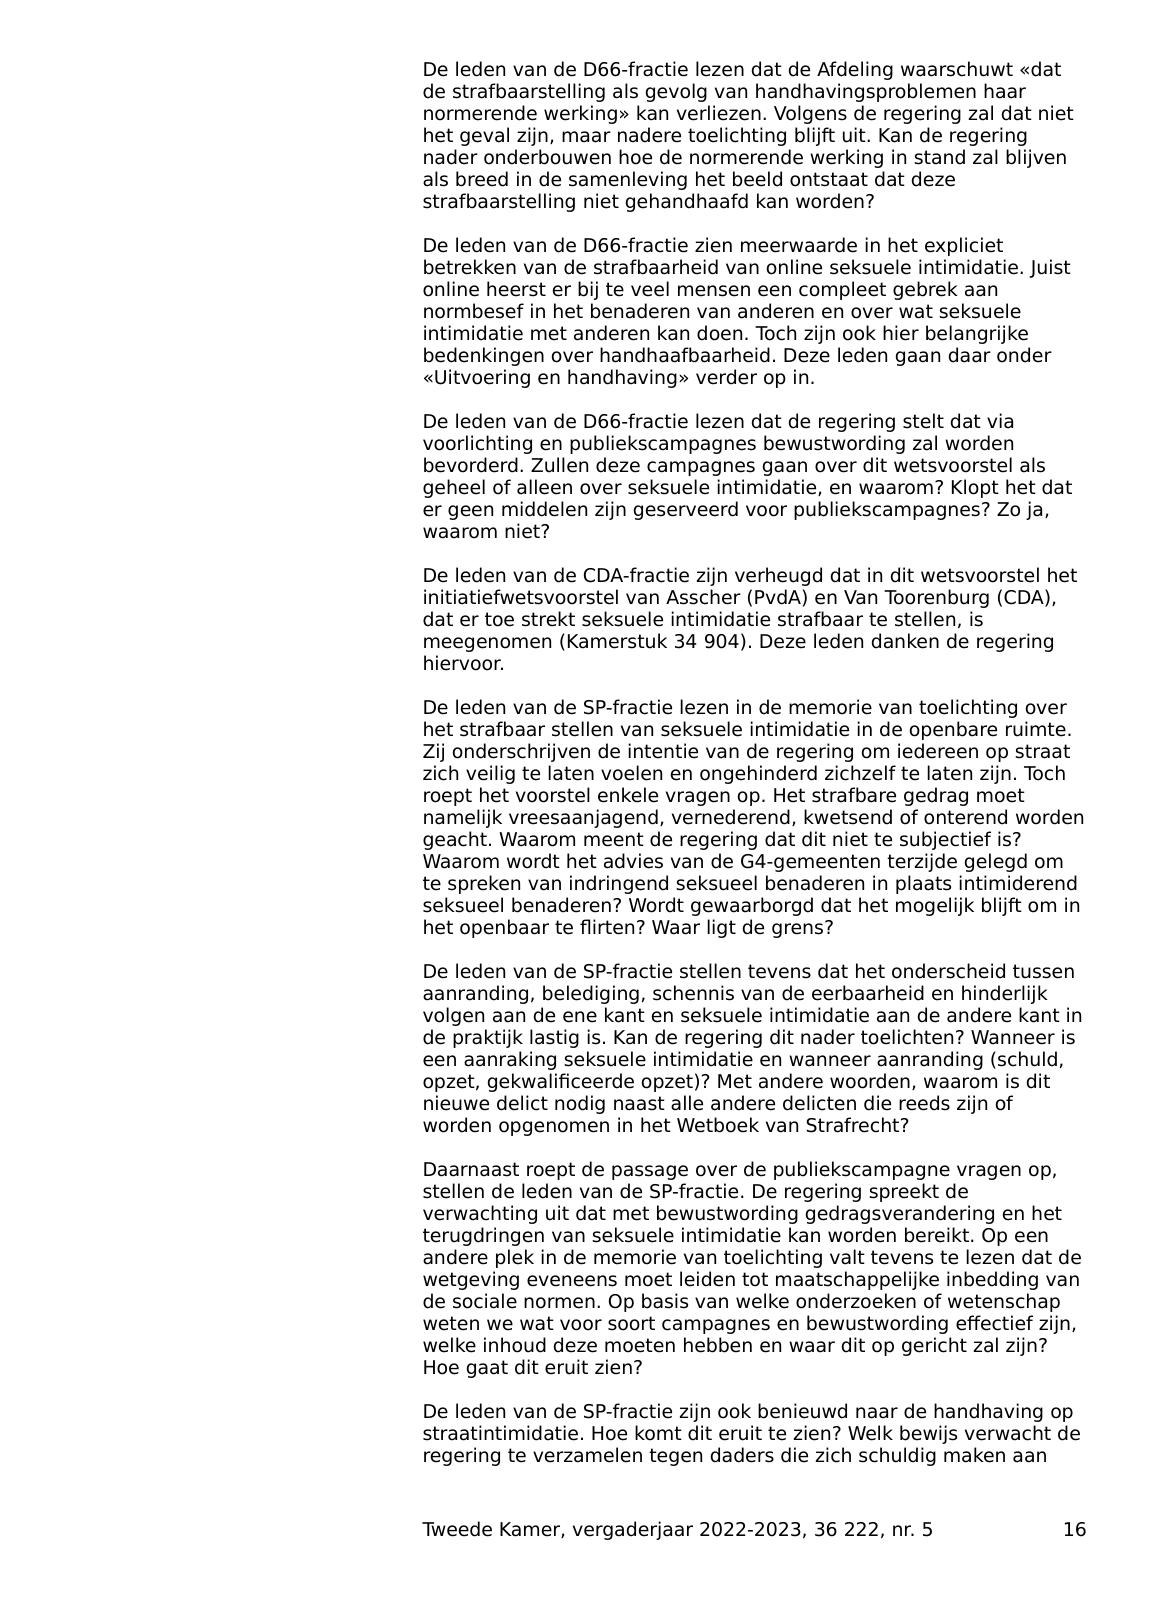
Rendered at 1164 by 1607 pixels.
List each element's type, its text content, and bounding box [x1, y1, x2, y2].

text De leden van de SP-fractie lezen in de memorie van toelichting over het strafbaar stellen van seksuele intimidatie in de openbare ruimte. Zij onderschrijven de intentie van de regering om iedereen op straat zich veilig te laten voelen en ongehinderd zichzelf te laten zijn. Toch roept het voorstel enkele vragen op. Het strafbare gedrag moet namelijk vreesaanjagend, vernederend, kwetsend of onterend worden geacht. Waarom meent de regering dat dit niet te subjectief is? Waarom wordt het advies van de G4-gemeenten terzijde gelegd om te spreken van indringend seksueel benaderen in plaats intimiderend seksueel benaderen? Wordt gewaarborgd dat het mogelijk blijft om in het openbaar te flirten? Waar ligt de grens? [422, 697, 1087, 939]
text De leden van de D66-fractie lezen dat de Afdeling waarschuwt «dat de strafbaarstelling als gevolg van handhavingsproblemen haar normerende werking» kan verliezen. Volgens de regering zal dat niet het geval zijn, maar nadere toelichting blijft uit. Kan de regering nader onderbouwen hoe de normerende werking in stand zal blijven als breed in de samenleving het beeld ontstaat dat deze strafbaarstelling niet gehandhaafd kan worden? [422, 59, 1087, 213]
text De leden van de SP-fractie zijn ook benieuwd naar de handhaving op straatintimidatie. Hoe komt dit eruit te zien? Welk bewijs verwacht de regering te verzamelen tegen daders die zich schuldig maken aan [422, 1401, 1087, 1467]
text De leden van de CDA-fractie zijn verheugd dat in dit wetsvoorstel het initiatiefwetsvoorstel van Asscher (PvdA) en Van Toorenburg (CDA), dat er toe strekt seksuele intimidatie strafbaar te stellen, is meegenomen (Kamerstuk 34 904). Deze leden danken de regering hiervoor. [422, 565, 1087, 675]
text Daarnaast roept de passage over de publiekscampagne vragen op, stellen de leden van de SP-fractie. De regering spreekt de verwachting uit dat met bewustwording gedragsverandering en het terugdringen van seksuele intimidatie kan worden bereikt. Op een andere plek in de memorie van toelichting valt tevens te lezen dat de wetgeving eveneens moet leiden tot maatschappelijke inbedding van de sociale normen. Op basis van welke onderzoeken of wetenschap weten we wat voor soort campagnes en bewustwording effectief zijn, welke inhoud deze moeten hebben en waar dit op gericht zal zijn? Hoe gaat dit eruit zien? [422, 1159, 1087, 1379]
text De leden van de SP-fractie stellen tevens dat het onderscheid tussen aanranding, belediging, schennis van de eerbaarheid en hinderlijk volgen aan de ene kant en seksuele intimidatie aan de andere kant in de praktijk lastig is. Kan de regering dit nader toelichten? Wanneer is een aanraking seksuele intimidatie en wanneer aanranding (schuld, opzet, gekwalificeerde opzet)? Met andere woorden, waarom is dit nieuwe delict nodig naast alle andere delicten die reeds zijn of worden opgenomen in het Wetboek van Strafrecht? [422, 961, 1087, 1137]
text De leden van de D66-fractie zien meerwaarde in het expliciet betrekken van de strafbaarheid van online seksuele intimidatie. Juist online heerst er bij te veel mensen een compleet gebrek aan normbesef in het benaderen van anderen en over wat seksuele intimidatie met anderen kan doen. Toch zijn ook hier belangrijke bedenkingen over handhaafbaarheid. Deze leden gaan daar onder «Uitvoering en handhaving» verder op in. [422, 235, 1087, 389]
text De leden van de D66-fractie lezen dat de regering stelt dat via voorlichting en publiekscampagnes bewustwording zal worden bevorderd. Zullen deze campagnes gaan over dit wetsvoorstel als geheel of alleen over seksuele intimidatie, en waarom? Klopt het dat er geen middelen zijn geserveerd voor publiekscampagnes? Zo ja, waarom niet? [422, 411, 1087, 543]
